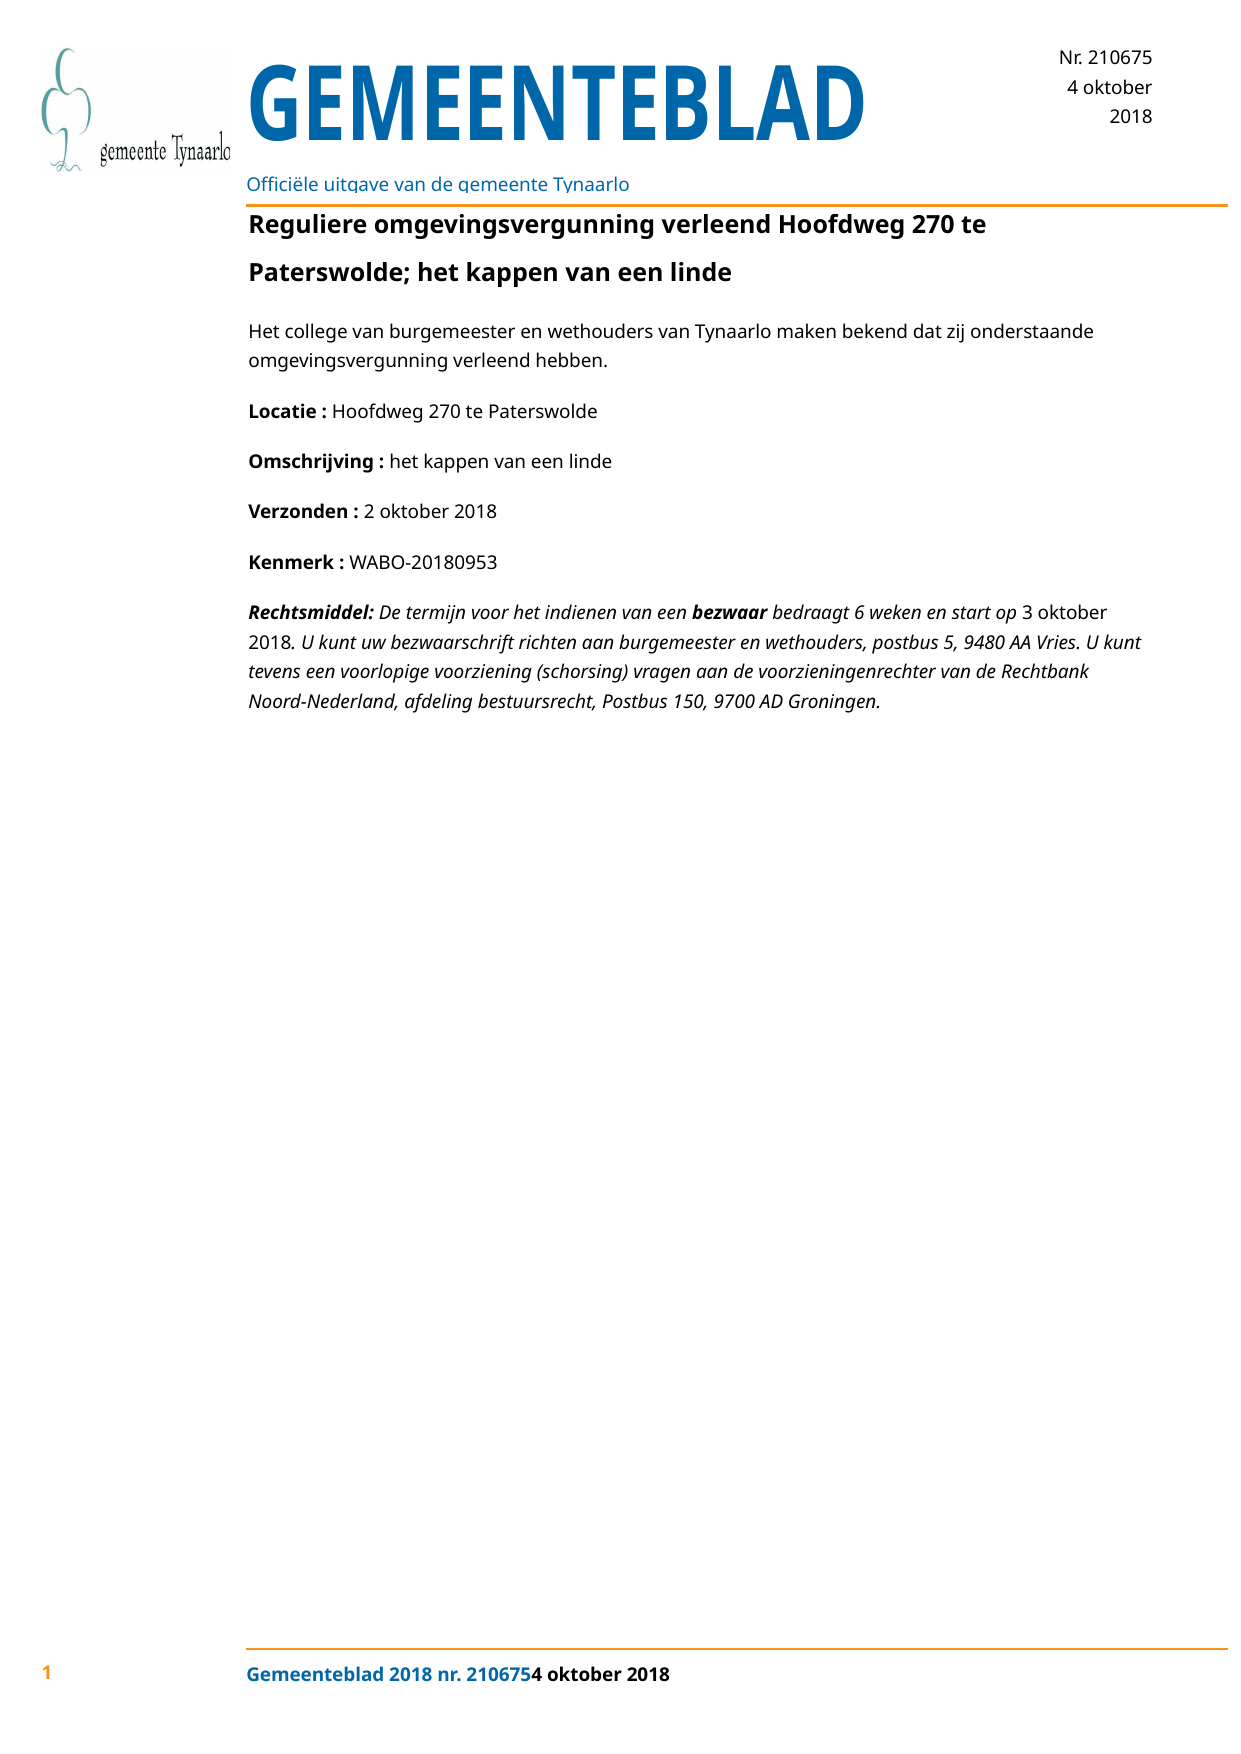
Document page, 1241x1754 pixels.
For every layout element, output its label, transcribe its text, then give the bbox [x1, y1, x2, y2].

text Locatie : Hoofdweg 270 te Paterswolde [248, 398, 1152, 424]
text Het college van burgemeester en wethouders van Tynaarlo maken bekend dat zij onderstaande omgevingsvergunning verleend hebben. [248, 318, 1152, 373]
text Omschrijving : het kappen van een linde [248, 448, 1152, 474]
text Rechtsmiddel: De termijn voor het indienen van een bezwaar bedraagt 6 weken en start op 3 oktober 2018. U kunt uw bezwaarschrift richten aan burgemeester en wethouders, postbus 5, 9480 AA Vries. U kunt tevens een voorlopige voorziening (schorsing) vragen aan de voorzieningenrechter van de Rechtbank Noord-Nederland, afdeling bestuursrecht, Postbus 150, 9700 AD Groningen. [248, 599, 1152, 714]
text Reguliere omgevingsvergunning verleend Hoofdweg 270 te Paterswolde; het kappen van een linde [248, 207, 1152, 288]
text Verzonden : 2 oktober 2018 [248, 499, 1152, 524]
picture [41, 47, 231, 172]
text Kenmerk : WABO-20180953 [248, 549, 1152, 575]
